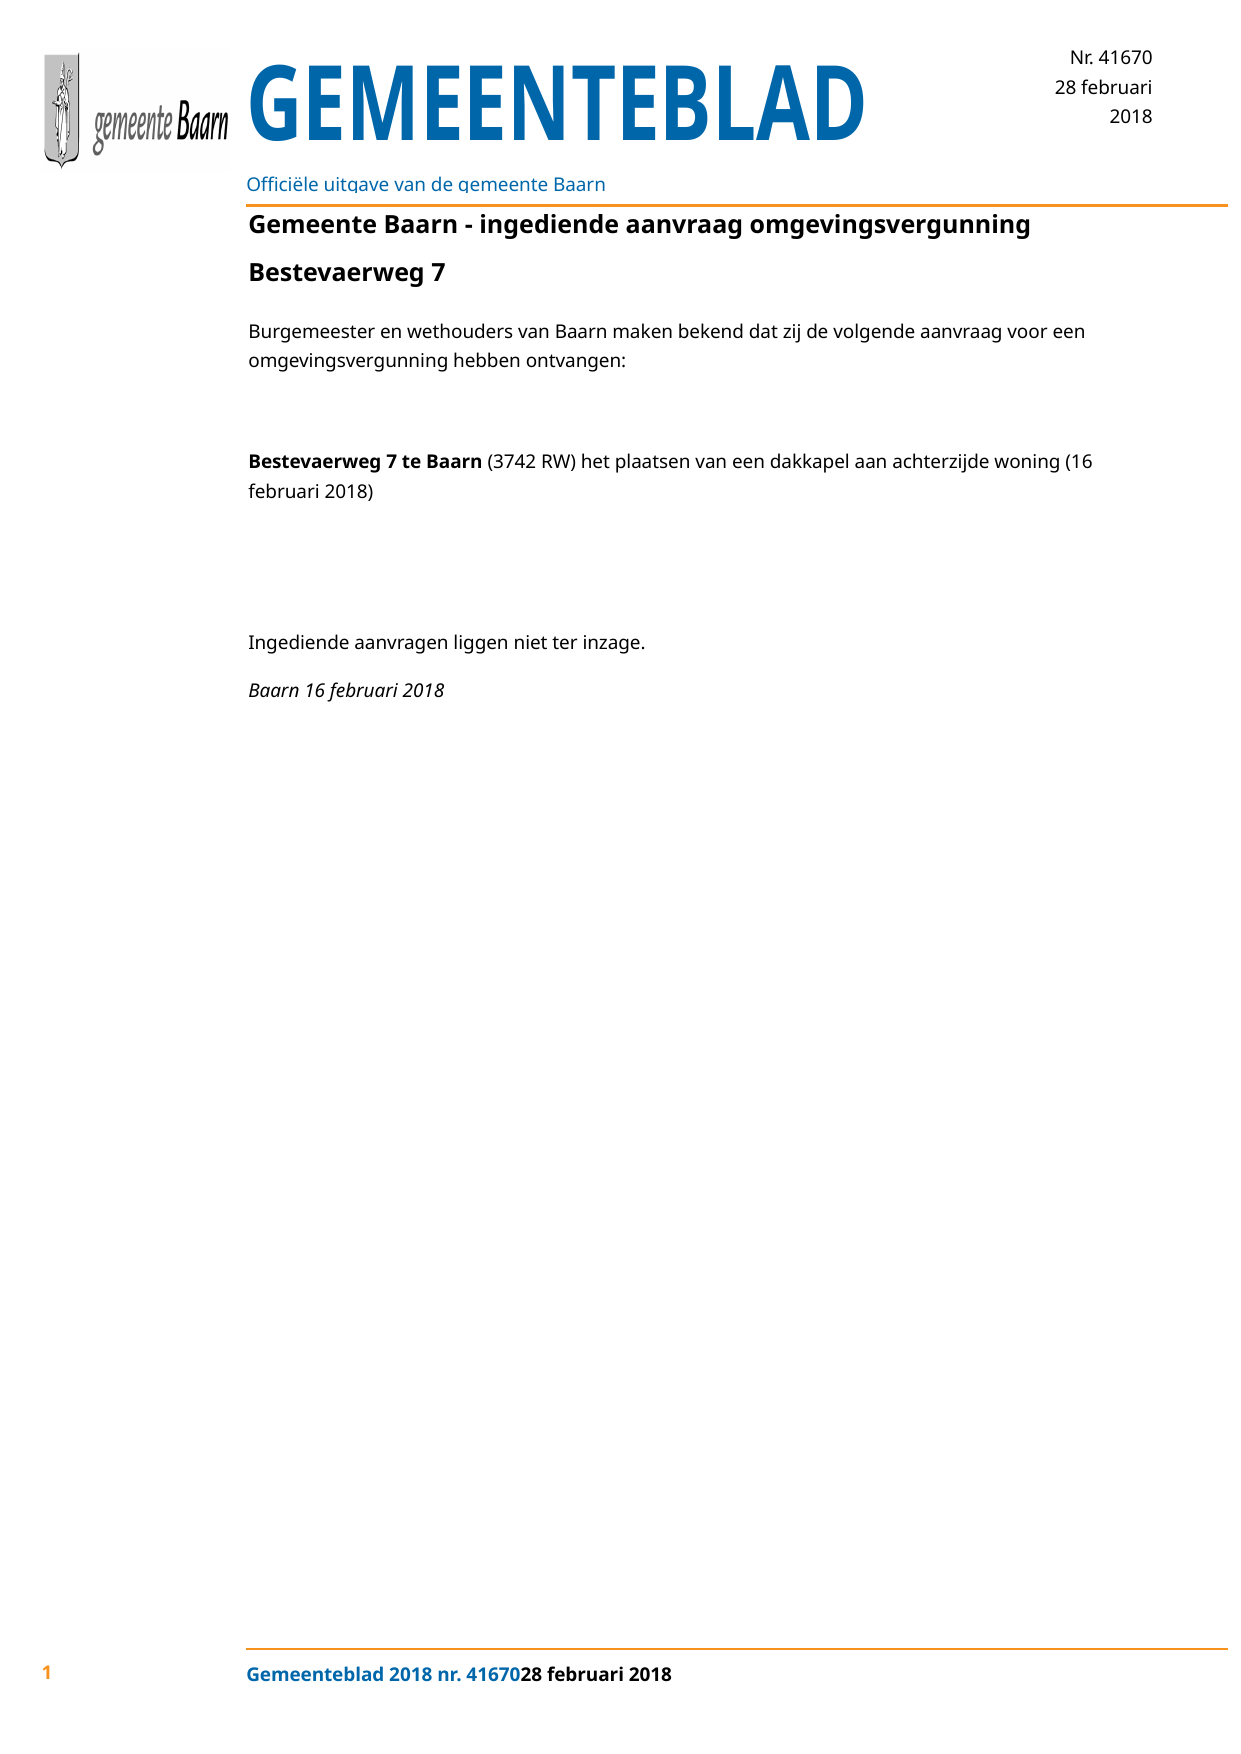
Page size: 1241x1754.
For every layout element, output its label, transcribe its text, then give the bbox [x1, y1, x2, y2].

text Burgemeester en wethouders van Baarn maken bekend dat zij de volgende aanvraag voor een omgevingsvergunning hebben ontvangen: [248, 318, 1152, 373]
text Ingediende aanvragen liggen niet ter inzage. [248, 629, 1152, 655]
picture [41, 47, 231, 172]
text Gemeente Baarn - ingediende aanvraag omgevingsvergunning Bestevaerweg 7 [248, 207, 1152, 288]
text Bestevaerweg 7 te Baarn (3742 RW) het plaatsen van een dakkapel aan achterzijde woning (16 februari 2018) [248, 448, 1152, 504]
text Baarn 16 februari 2018 [248, 677, 1152, 703]
